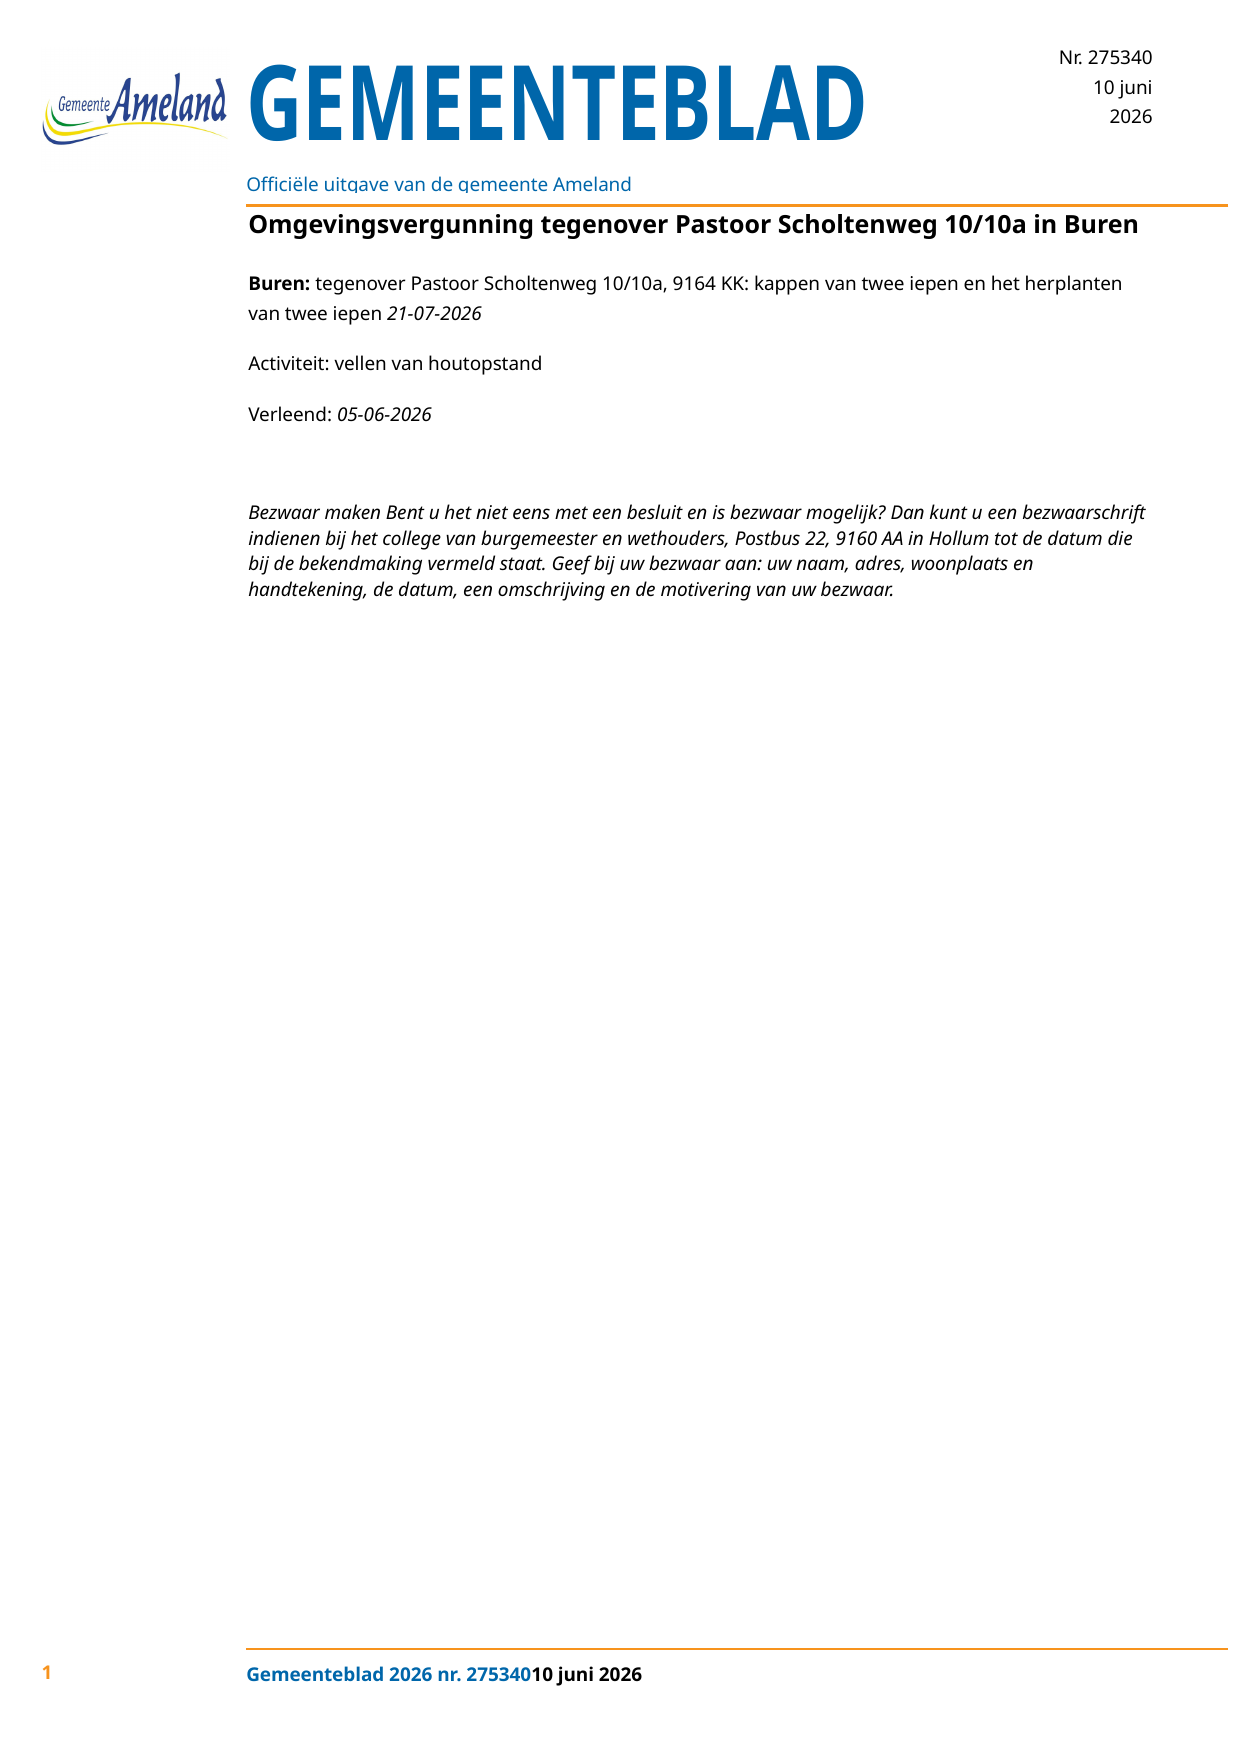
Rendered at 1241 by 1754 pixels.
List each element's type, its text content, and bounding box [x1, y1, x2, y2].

text Activiteit: vellen van houtopstand [248, 350, 1152, 376]
text Buren: tegenover Pastoor Scholtenweg 10/10a, 9164 KK: kappen van twee iepen en het herplanten van twee iepen 21-07-2026 [248, 270, 1152, 326]
text Omgevingsvergunning tegenover Pastoor Scholtenweg 10/10a in Buren [248, 207, 1152, 241]
text Verleend: 05-06-2026 [248, 401, 1152, 426]
picture [41, 47, 231, 172]
text Bezwaar maken Bent u het niet eens met een besluit en is bezwaar mogelijk? Dan kunt u een bezwaarschrift indienen bij het college van burgemeester en wethouders, Postbus 22, 9160 AA in Hollum tot de datum die bij de bekendmaking vermeld staat. Geef bij uw bezwaar aan: uw naam, adres, woonplaats en handtekening, de datum, een omschrijving en de motivering van uw bezwaar. [248, 499, 1152, 602]
